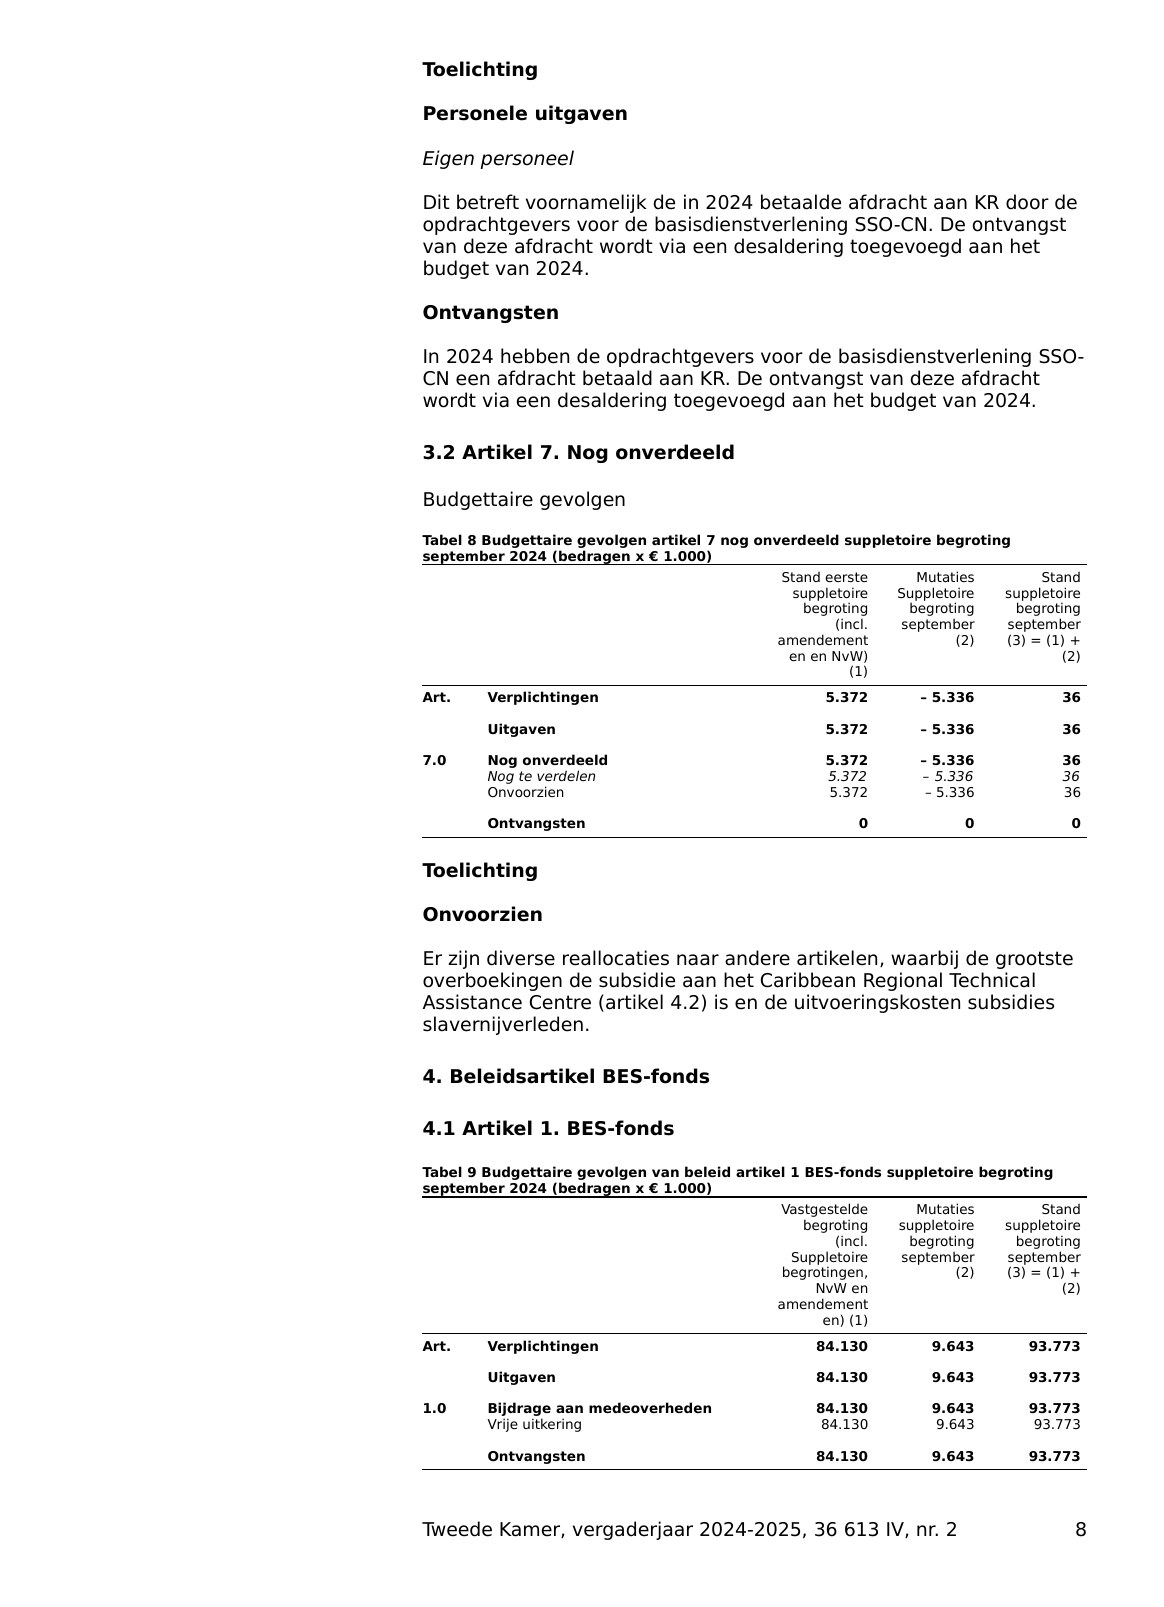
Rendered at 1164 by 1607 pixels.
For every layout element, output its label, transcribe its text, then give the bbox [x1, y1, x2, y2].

subtitle 4.1 Artikel 1. BES-fonds [422, 1118, 1087, 1140]
subtitle Eigen personeel [422, 147, 1087, 169]
table_cell 36 [980, 785, 1087, 800]
table_cell – 5.336 [874, 785, 980, 800]
table_cell 7.0 [422, 753, 481, 769]
table_cell Verplichtingen [481, 1334, 768, 1354]
subtitle Onvoorzien [422, 904, 1087, 926]
table_cell 93.773 [980, 1417, 1087, 1433]
table_cell [481, 738, 768, 753]
table_cell [481, 1354, 768, 1370]
table_cell [422, 706, 481, 722]
table_cell Ontvangsten [481, 1449, 768, 1469]
table_cell 9.643 [874, 1334, 980, 1354]
table_cell 5.372 [768, 769, 874, 785]
table_cell 9.643 [874, 1449, 980, 1469]
table_cell Mutaties suppletoire begroting september (2) [874, 1198, 980, 1333]
table_cell [481, 1198, 768, 1333]
table_cell [768, 1386, 874, 1401]
table_cell 0 [874, 816, 980, 837]
table_cell Onvoorzien [481, 785, 768, 800]
table_cell 84.130 [768, 1370, 874, 1386]
table_cell 36 [980, 769, 1087, 785]
table_cell 36 [980, 722, 1087, 737]
subtitle Toelichting [422, 59, 1087, 81]
table_cell Stand eerste suppletoire begroting (incl. amendementen en NvW) (1) [768, 565, 874, 684]
table_cell Vastgestelde begroting (incl. Suppletoire begrotingen, NvW en amendementen) (1) [768, 1198, 874, 1333]
table_cell [874, 738, 980, 753]
table_cell 93.773 [980, 1370, 1087, 1386]
text Er zijn diverse reallocaties naar andere artikelen, waarbij de grootste overboekingen de subsidie aan het Caribbean Regional Technical Assistance Centre (artikel 4.2) is en de uitvoeringskosten subsidies slavernijverleden. [422, 948, 1087, 1036]
table_cell [422, 1449, 481, 1469]
table_cell 84.130 [768, 1417, 874, 1433]
table_cell [874, 1386, 980, 1401]
table_cell [980, 738, 1087, 753]
table_cell 5.372 [768, 753, 874, 769]
table_cell 5.372 [768, 686, 874, 706]
table_cell 5.372 [768, 722, 874, 737]
table_cell 84.130 [768, 1401, 874, 1417]
table_cell [422, 1417, 481, 1433]
table_header Tabel 9 Budgettaire gevolgen van beleid artikel 1 BES-fonds suppletoire begroting september 2024 (bedragen x € 1.000) [422, 1165, 1087, 1196]
table_cell [422, 769, 481, 785]
table_cell Art. [422, 1334, 481, 1354]
table_cell [422, 800, 481, 816]
table_cell [980, 800, 1087, 816]
table_cell [874, 1433, 980, 1448]
subtitle Ontvangsten [422, 302, 1087, 324]
table_header Tabel 8 Budgettaire gevolgen artikel 7 nog onverdeeld suppletoire begroting september 2024 (bedragen x € 1.000) [422, 533, 1087, 564]
subtitle 4. Beleidsartikel BES-fonds [422, 1066, 1087, 1088]
table_cell [768, 706, 874, 722]
table_cell 36 [980, 753, 1087, 769]
table_cell [874, 706, 980, 722]
table_cell Nog te verdelen [481, 769, 768, 785]
table_cell Verplichtingen [481, 686, 768, 706]
table_cell [874, 800, 980, 816]
table_cell Stand suppletoire begroting september (3) = (1) + (2) [980, 1198, 1087, 1333]
table_cell Nog onverdeeld [481, 753, 768, 769]
table_cell Uitgaven [481, 722, 768, 737]
table_cell Uitgaven [481, 1370, 768, 1386]
table_cell 93.773 [980, 1449, 1087, 1469]
text Dit betreft voornamelijk de in 2024 betaalde afdracht aan KR door de opdrachtgevers voor de basisdienstverlening SSO-CN. De ontvangst van deze afdracht wordt via een desaldering toegevoegd aan het budget van 2024. [422, 192, 1087, 279]
table_cell [422, 565, 481, 684]
table_cell [422, 1354, 481, 1370]
table_cell [422, 1198, 481, 1333]
table_cell 9.643 [874, 1401, 980, 1417]
table_cell 5.372 [768, 785, 874, 800]
table_cell 84.130 [768, 1334, 874, 1354]
table_cell [481, 1386, 768, 1401]
table_cell [768, 800, 874, 816]
table_cell [980, 1433, 1087, 1448]
table_cell 93.773 [980, 1334, 1087, 1354]
table_cell 0 [768, 816, 874, 837]
table_cell [980, 706, 1087, 722]
table_cell 9.643 [874, 1417, 980, 1433]
table_cell [874, 1354, 980, 1370]
table_cell 0 [980, 816, 1087, 837]
table_cell – 5.336 [874, 722, 980, 737]
table_cell Bijdrage aan medeoverheden [481, 1401, 768, 1417]
table_cell [422, 785, 481, 800]
table_cell Ontvangsten [481, 816, 768, 837]
table_cell [422, 722, 481, 737]
table_cell – 5.336 [874, 769, 980, 785]
table_cell [768, 1354, 874, 1370]
table_cell [481, 800, 768, 816]
table_cell 36 [980, 686, 1087, 706]
table_cell 93.773 [980, 1401, 1087, 1417]
subtitle 3.2 Artikel 7. Nog onverdeeld [422, 442, 1087, 464]
table_cell Mutaties Suppletoire begroting september (2) [874, 565, 980, 684]
table_cell [768, 738, 874, 753]
table_cell [980, 1386, 1087, 1401]
table_cell [481, 1433, 768, 1448]
text Budgettaire gevolgen [422, 489, 1087, 511]
text In 2024 hebben de opdrachtgevers voor de basisdienstverlening SSO-CN een afdracht betaald aan KR. De ontvangst van deze afdracht wordt via een desaldering toegevoegd aan het budget van 2024. [422, 346, 1087, 412]
table_cell – 5.336 [874, 753, 980, 769]
table_cell 84.130 [768, 1449, 874, 1469]
table_cell – 5.336 [874, 686, 980, 706]
table_cell Art. [422, 686, 481, 706]
table_cell Stand suppletoire begroting september (3) = (1) + (2) [980, 565, 1087, 684]
table_cell [481, 706, 768, 722]
table_cell [980, 1354, 1087, 1370]
table_cell 1.0 [422, 1401, 481, 1417]
table_cell [422, 1370, 481, 1386]
subtitle Toelichting [422, 860, 1087, 882]
table_cell Vrije uitkering [481, 1417, 768, 1433]
table_cell [422, 1386, 481, 1401]
table_cell [422, 1433, 481, 1448]
table_cell [422, 738, 481, 753]
table_cell 9.643 [874, 1370, 980, 1386]
table_cell [481, 565, 768, 684]
table_cell [422, 816, 481, 837]
table_cell [768, 1433, 874, 1448]
subtitle Personele uitgaven [422, 103, 1087, 125]
